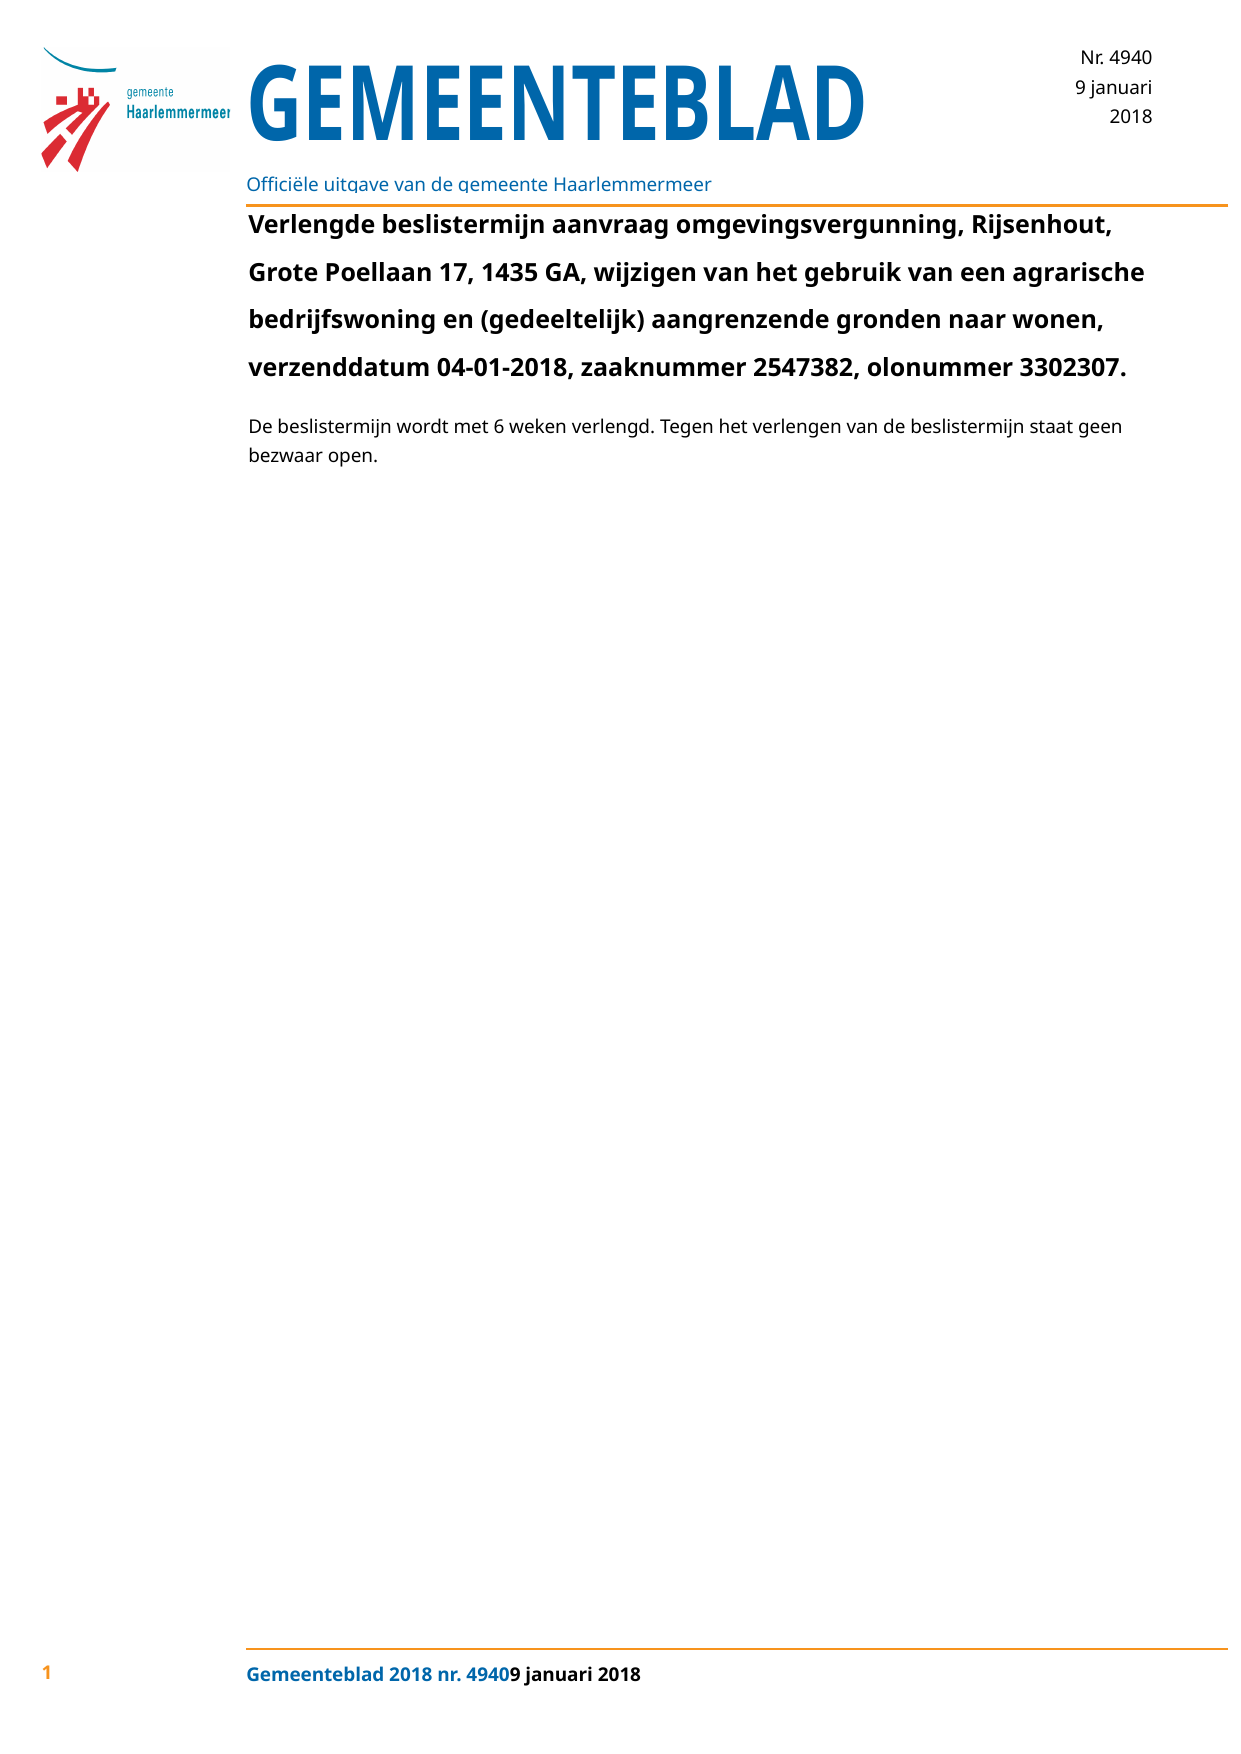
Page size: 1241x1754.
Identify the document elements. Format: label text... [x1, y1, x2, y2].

text De beslistermijn wordt met 6 weken verlengd. Tegen het verlengen van de beslistermijn staat geen bezwaar open. [248, 413, 1152, 468]
text Verlengde beslistermijn aanvraag omgevingsvergunning, Rijsenhout, Grote Poellaan 17, 1435 GA, wijzigen van het gebruik van een agrarische bedrijfswoning en (gedeeltelijk) aangrenzende gronden naar wonen, verzenddatum 04-01-2018, zaaknummer 2547382, olonummer 3302307. [248, 207, 1152, 384]
picture [41, 47, 231, 172]
